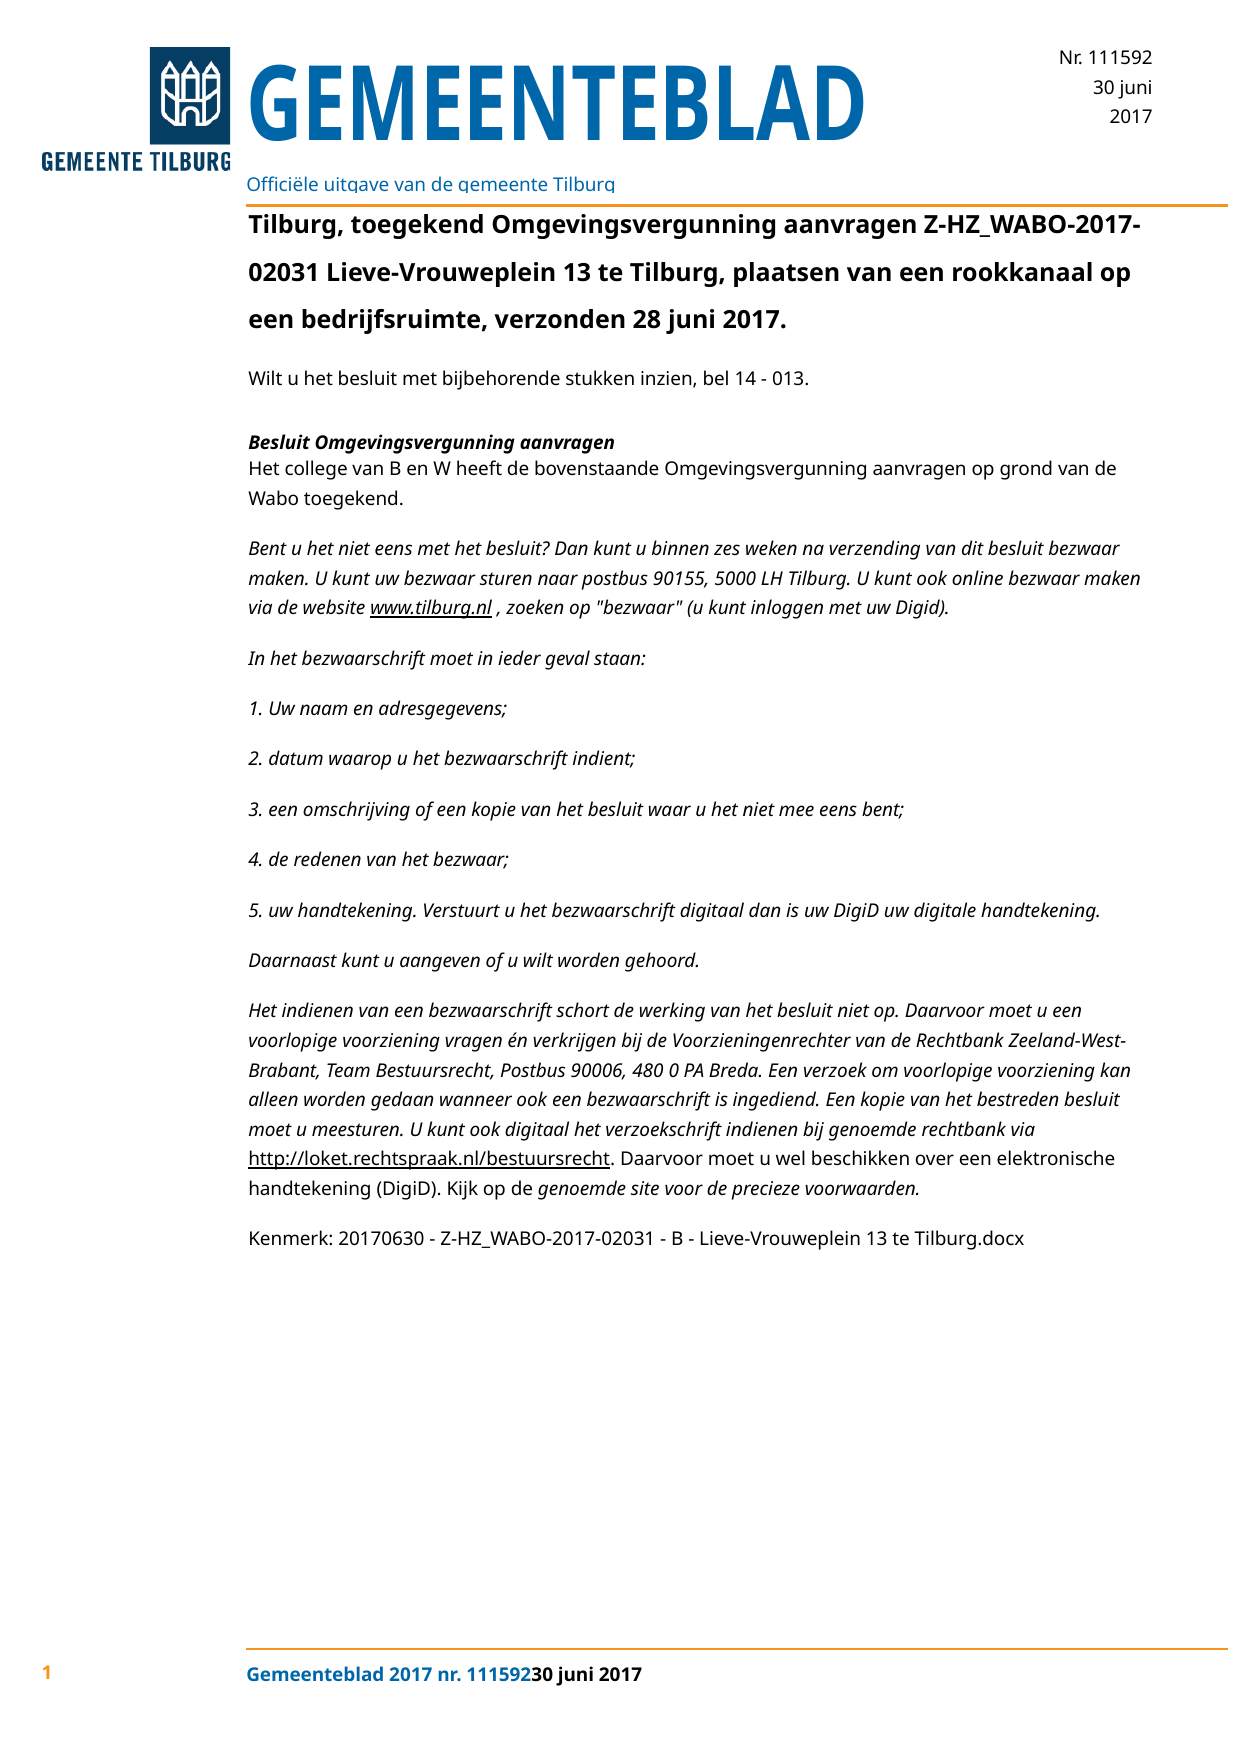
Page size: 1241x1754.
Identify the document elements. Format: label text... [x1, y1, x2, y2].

text Het indienen van een bezwaarschrift schort de werking van het besluit niet op. Daarvoor moet u een voorlopige voorziening vragen én verkrijgen bij de Voorzieningenrechter van de Rechtbank Zeeland-West-Brabant, Team Bestuursrecht, Postbus 90006, 480 0 PA Breda. Een verzoek om voorlopige voorziening kan alleen worden gedaan wanneer ook een bezwaarschrift is ingediend. Een kopie van het bestreden besluit moet u meesturen. U kunt ook digitaal het verzoekschrift indienen bij genoemde rechtbank via http://loket.rechtspraak.nl/bestuursrecht. Daarvoor moet u wel beschikken over een elektronische handtekening (DigiD). Kijk op de genoemde site voor de precieze voorwaarden. [248, 998, 1152, 1201]
text Wilt u het besluit met bijbehorende stukken inzien, bel 14 - 013. [248, 366, 1152, 391]
text 2. datum waarop u het bezwaarschrift indient; [248, 746, 1152, 771]
text 4. de redenen van het bezwaar; [248, 846, 1152, 872]
picture [41, 47, 231, 172]
text Kenmerk: 20170630 - Z-HZ_WABO-2017-02031 - B - Lieve-Vrouweplein 13 te Tilburg.docx [248, 1226, 1152, 1251]
text Besluit Omgevingsvergunning aanvragen [248, 429, 1152, 455]
text Bent u het niet eens met het besluit? Dan kunt u binnen zes weken na verzending van dit besluit bezwaar maken. U kunt uw bezwaar sturen naar postbus 90155, 5000 LH Tilburg. U kunt ook online bezwaar maken via de website www.tilburg.nl , zoeken op "bezwaar" (u kunt inloggen met uw Digid). [248, 535, 1152, 620]
text 3. een omschrijving of een kopie van het besluit waar u het niet mee eens bent; [248, 796, 1152, 822]
text 1. Uw naam en adresgegevens; [248, 695, 1152, 721]
text In het bezwaarschrift moet in ieder geval staan: [248, 645, 1152, 671]
text Het college van B en W heeft de bovenstaande Omgevingsvergunning aanvragen op grond van de Wabo toegekend. [248, 455, 1152, 511]
text Daarnaast kunt u aangeven of u wilt worden gehoord. [248, 947, 1152, 973]
text Tilburg, toegekend Omgevingsvergunning aanvragen Z-HZ_WABO-2017-02031 Lieve-Vrouweplein 13 te Tilburg, plaatsen van een rookkanaal op een bedrijfsruimte, verzonden 28 juni 2017. [248, 207, 1152, 336]
text 5. uw handtekening. Verstuurt u het bezwaarschrift digitaal dan is uw DigiD uw digitale handtekening. [248, 897, 1152, 923]
